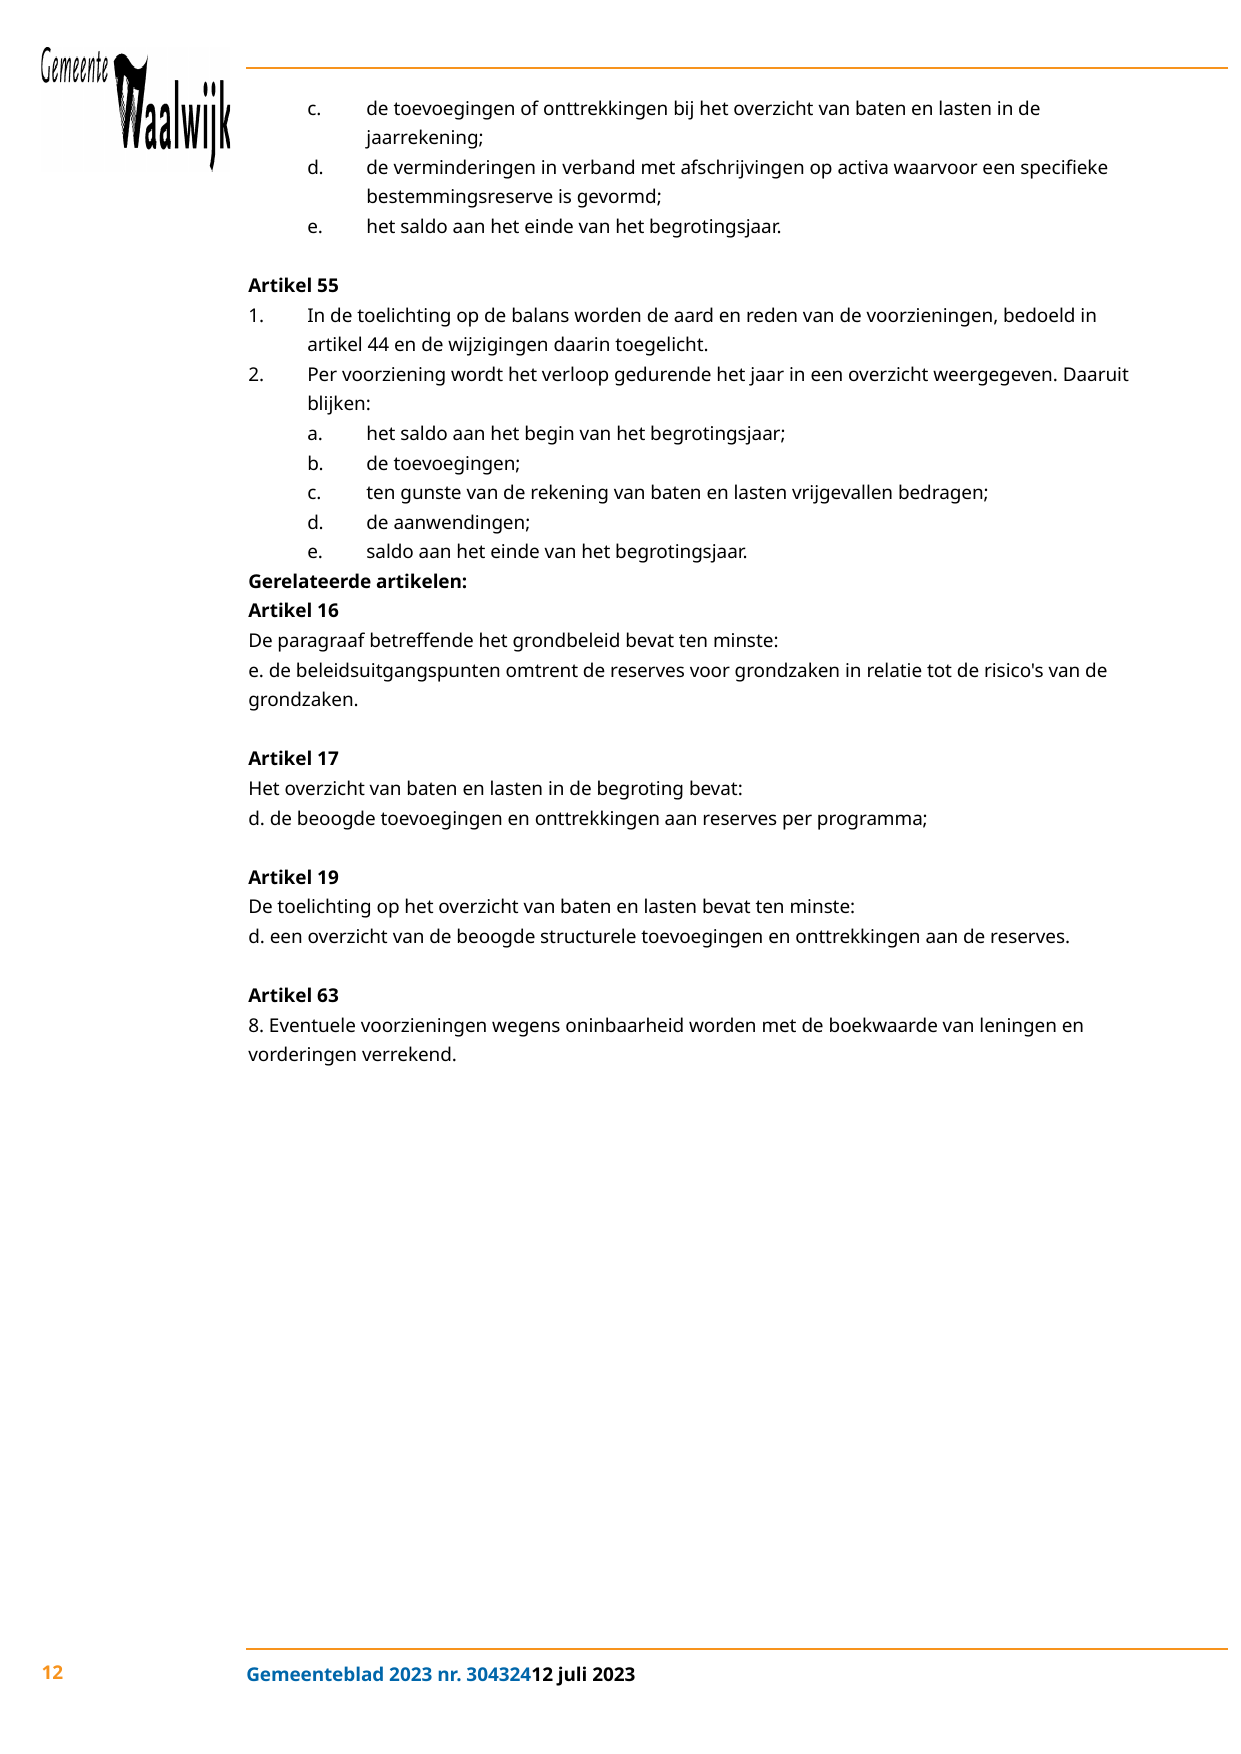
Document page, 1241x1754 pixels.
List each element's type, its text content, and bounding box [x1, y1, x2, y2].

picture [41, 47, 231, 172]
text Artikel 55 [248, 272, 1152, 298]
list het saldo aan het begin van het begrotingsjaar; [307, 420, 1152, 446]
text 8. Eventuele voorzieningen wegens oninbaarheid worden met de boekwaarde van leningen en vorderingen verrekend. [248, 1012, 1152, 1067]
list het saldo aan het einde van het begrotingsjaar. [307, 213, 1152, 239]
list de verminderingen in verband met afschrijvingen op activa waarvoor een specifieke bestemmingsreserve is gevormd; [307, 154, 1152, 209]
text De paragraaf betreffende het grondbeleid bevat ten minste: [248, 627, 1152, 653]
text Artikel 19 [248, 864, 1152, 890]
list Per voorziening wordt het verloop gedurende het jaar in een overzicht weergegeven. Daaruit blijken: [248, 361, 1152, 416]
list In de toelichting op de balans worden de aard en reden van de voorzieningen, bedoeld in artikel 44 en de wijzigingen daarin toegelicht. [248, 302, 1152, 357]
text Het overzicht van baten en lasten in de begroting bevat: [248, 775, 1152, 801]
list de toevoegingen; [307, 450, 1152, 476]
text Artikel 63 [248, 982, 1152, 1008]
text e. de beleidsuitgangspunten omtrent de reserves voor grondzaken in relatie tot de risico's van de grondzaken. [248, 657, 1152, 712]
list de toevoegingen of onttrekkingen bij het overzicht van baten en lasten in de jaarrekening; [307, 95, 1152, 150]
text De toelichting op het overzicht van baten en lasten bevat ten minste: [248, 893, 1152, 919]
text d. de beoogde toevoegingen en onttrekkingen aan reserves per programma; [248, 805, 1152, 831]
list ten gunste van de rekening van baten en lasten vrijgevallen bedragen; [307, 479, 1152, 505]
list saldo aan het einde van het begrotingsjaar. [307, 538, 1152, 564]
text Artikel 17 [248, 746, 1152, 771]
text Gerelateerde artikelen: [248, 568, 1152, 594]
list de aanwendingen; [307, 509, 1152, 535]
text d. een overzicht van de beoogde structurele toevoegingen en onttrekkingen aan de reserves. [248, 923, 1152, 949]
text Artikel 16 [248, 598, 1152, 623]
